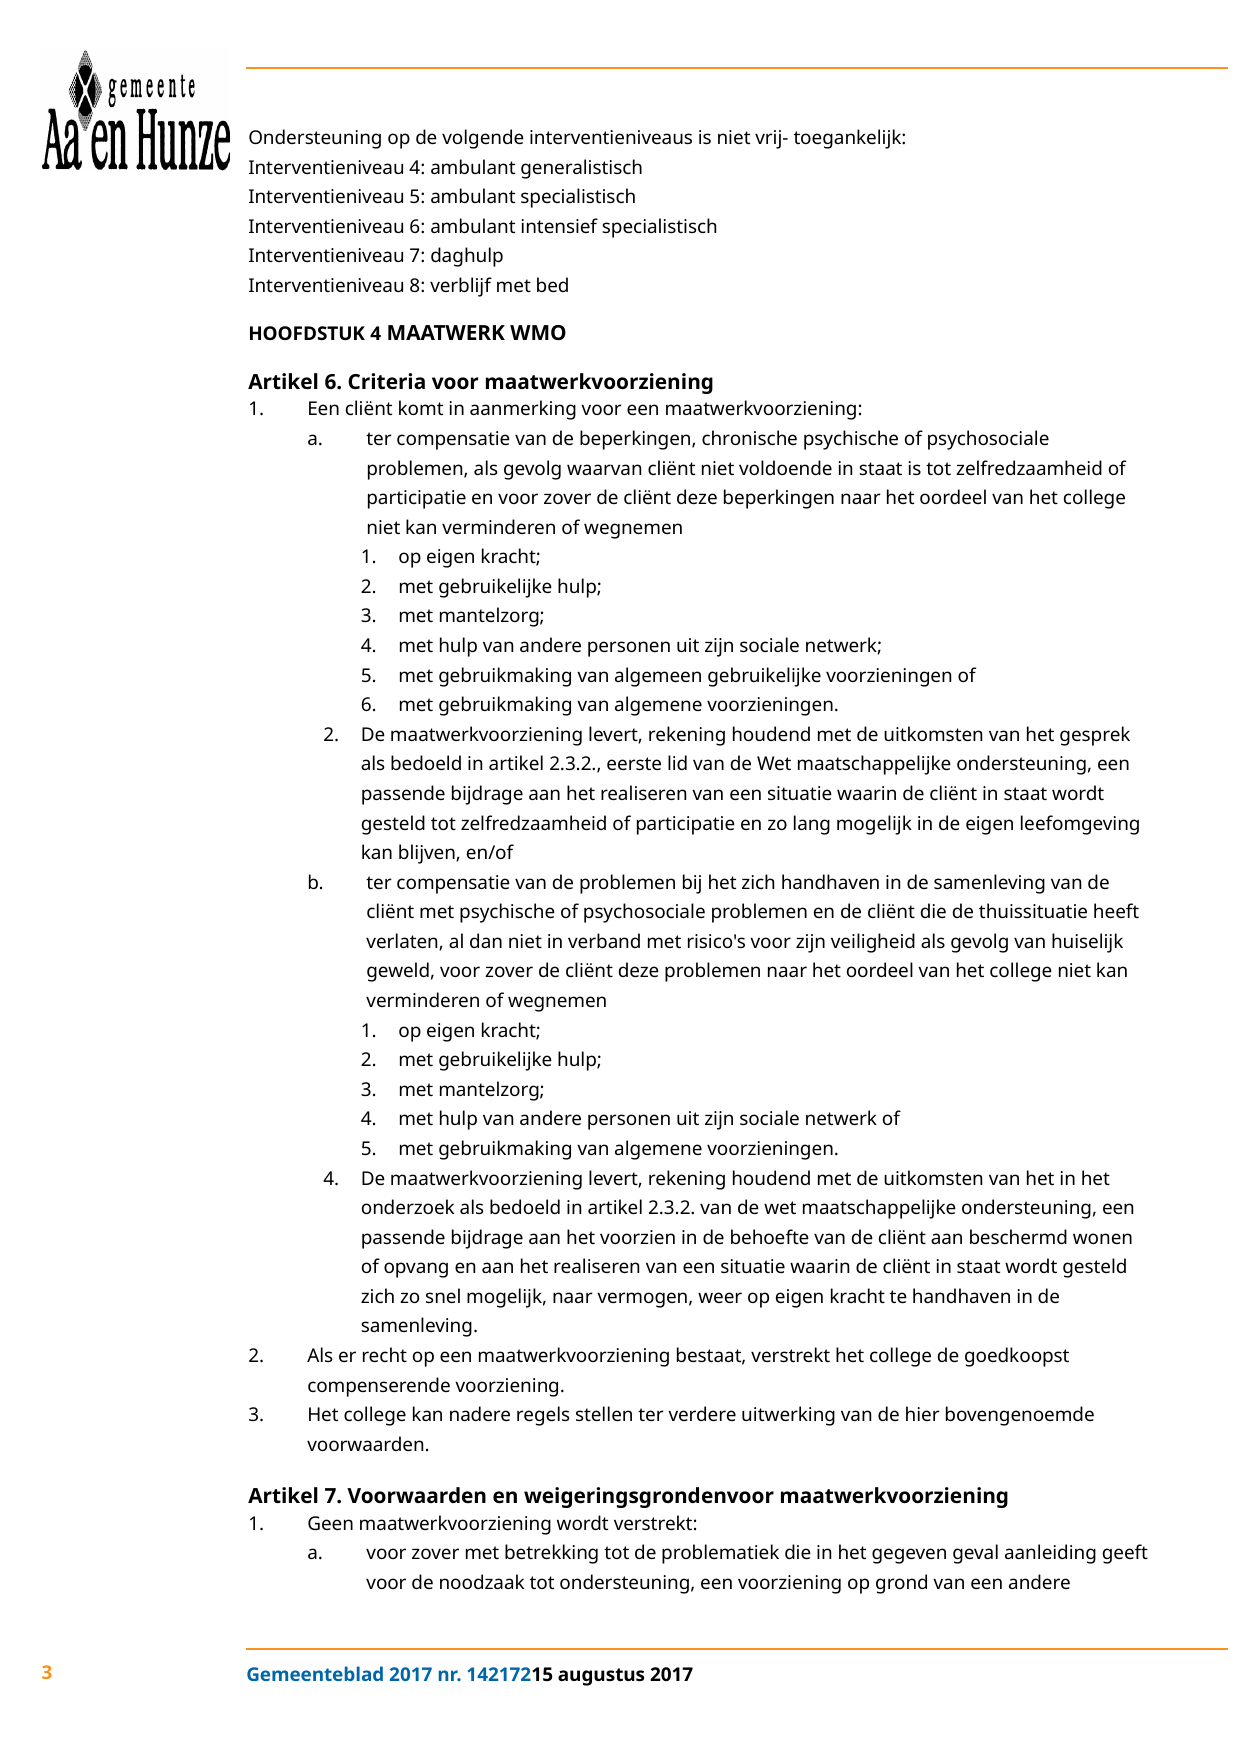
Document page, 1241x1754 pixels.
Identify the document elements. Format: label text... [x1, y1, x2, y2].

list met gebruikelijke hulp; [361, 573, 1152, 599]
list met hulp van andere personen uit zijn sociale netwerk of [361, 1106, 1152, 1131]
list met mantelzorg; [361, 1076, 1152, 1102]
list Een cliënt komt in aanmerking voor een maatwerkvoorziening: [248, 396, 1152, 421]
list Geen maatwerkvoorziening wordt verstrekt: [248, 1510, 1152, 1536]
text Interventieniveau 6: ambulant intensief specialistisch [248, 213, 1152, 239]
list met mantelzorg; [361, 603, 1152, 628]
list voor zover met betrekking tot de problematiek die in het gegeven geval aanleiding geeft voor de noodzaak tot ondersteuning, een voorziening op grond van een andere [307, 1539, 1152, 1595]
list Als er recht op een maatwerkvoorziening bestaat, verstrekt het college de goedkoopst compenserende voorziening. [248, 1342, 1152, 1398]
list op eigen kracht; [361, 543, 1152, 569]
text Interventieniveau 7: daghulp [248, 243, 1152, 268]
list met gebruikmaking van algemene voorzieningen. [361, 691, 1152, 717]
list Het college kan nadere regels stellen ter verdere uitwerking van de hier bovengenoemde voorwaarden. [248, 1401, 1152, 1457]
text Artikel 7. Voorwaarden en weigeringsgrondenvoor maatwerkvoorziening [248, 1481, 1152, 1510]
text HOOFDSTUK 4 MAATWERK WMO [248, 318, 1152, 346]
list ter compensatie van de problemen bij het zich handhaven in de samenleving van de cliënt met psychische of psychosociale problemen en de cliënt die de thuissituatie heeft verlaten, al dan niet in verband met risico's voor zijn veiligheid als gevolg van huiselijk geweld, voor zover de cliënt deze problemen naar het oordeel van het college niet kan verminderen of wegnemen [307, 869, 1152, 1013]
text Interventieniveau 8: verblijf met bed [248, 272, 1152, 298]
list De maatwerkvoorziening levert, rekening houdend met de uitkomsten van het gesprek als bedoeld in artikel 2.3.2., eerste lid van de Wet maatschappelijke ondersteuning, een passende bijdrage aan het realiseren van een situatie waarin de cliënt in staat wordt gesteld tot zelfredzaamheid of participatie en zo lang mogelijk in de eigen leefomgeving kan blijven, en/of [323, 721, 1152, 865]
list met gebruikmaking van algemene voorzieningen. [361, 1135, 1152, 1161]
text Ondersteuning op de volgende interventieniveaus is niet vrij- toegankelijk: [248, 124, 1152, 150]
list De maatwerkvoorziening levert, rekening houdend met de uitkomsten van het in het onderzoek als bedoeld in artikel 2.3.2. van de wet maatschappelijke ondersteuning, een passende bijdrage aan het voorzien in de behoefte van de cliënt aan beschermd wonen of opvang en aan het realiseren van een situatie waarin de cliënt in staat wordt gesteld zich zo snel mogelijk, naar vermogen, weer op eigen kracht te handhaven in de samenleving. [323, 1165, 1152, 1338]
text Artikel 6. Criteria voor maatwerkvoorziening [248, 367, 1152, 396]
list met gebruikmaking van algemeen gebruikelijke voorzieningen of [361, 662, 1152, 688]
text Interventieniveau 4: ambulant generalistisch [248, 154, 1152, 180]
list met hulp van andere personen uit zijn sociale netwerk; [361, 632, 1152, 658]
list ter compensatie van de beperkingen, chronische psychische of psychosociale problemen, als gevolg waarvan cliënt niet voldoende in staat is tot zelfredzaamheid of participatie en voor zover de cliënt deze beperkingen naar het oordeel van het college niet kan verminderen of wegnemen [307, 425, 1152, 540]
picture [41, 47, 231, 172]
text Interventieniveau 5: ambulant specialistisch [248, 183, 1152, 209]
list met gebruikelijke hulp; [361, 1046, 1152, 1072]
list op eigen kracht; [361, 1017, 1152, 1043]
